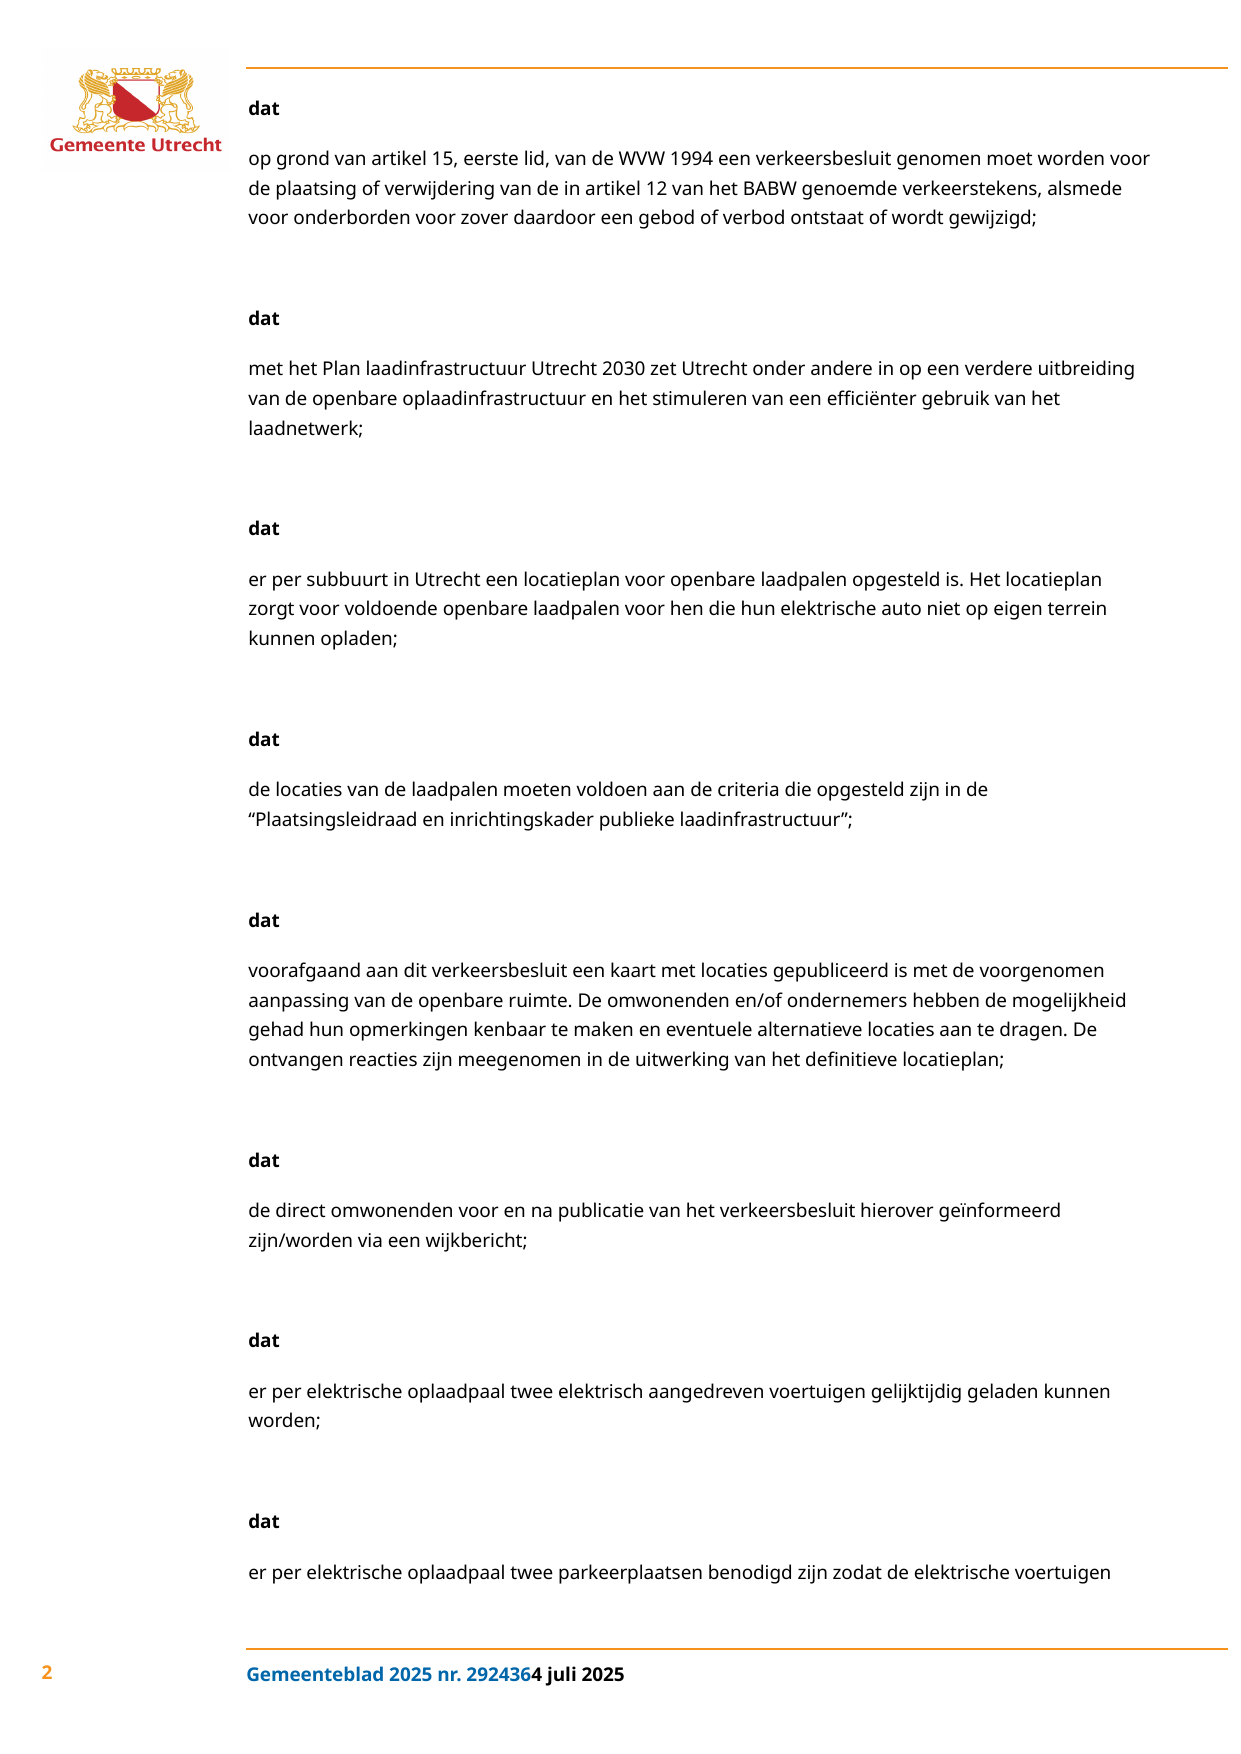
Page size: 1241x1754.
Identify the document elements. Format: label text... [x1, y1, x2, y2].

text dat [248, 305, 1152, 331]
text dat [248, 516, 1152, 541]
text dat [248, 1147, 1152, 1173]
text dat [248, 1508, 1152, 1534]
text dat [248, 95, 1152, 121]
text dat [248, 1328, 1152, 1353]
text de locaties van de laadpalen moeten voldoen aan de criteria die opgesteld zijn in de “Plaatsingsleidraad en inrichtingskader publieke laadinfrastructuur”; [248, 776, 1152, 832]
text op grond van artikel 15, eerste lid, van de WVW 1994 een verkeersbesluit genomen moet worden voor de plaatsing of verwijdering van de in artikel 12 van het BABW genoemde verkeerstekens, alsmede voor onderborden voor zover daardoor een gebod of verbod ontstaat of wordt gewijzigd; [248, 145, 1152, 230]
text voorafgaand aan dit verkeersbesluit een kaart met locaties gepubliceerd is met de voorgenomen aanpassing van de openbare ruimte. De omwonenden en/of ondernemers hebben de mogelijkheid gehad hun opmerkingen kenbaar te maken en eventuele alternatieve locaties aan te dragen. De ontvangen reacties zijn meegenomen in de uitwerking van het definitieve locatieplan; [248, 957, 1152, 1072]
text er per elektrische oplaadpaal twee parkeerplaatsen benodigd zijn zodat de elektrische voertuigen [248, 1559, 1152, 1585]
text dat [248, 726, 1152, 752]
text dat [248, 907, 1152, 933]
text er per subbuurt in Utrecht een locatieplan voor openbare laadpalen opgesteld is. Het locatieplan zorgt voor voldoende openbare laadpalen voor hen die hun elektrische auto niet op eigen terrein kunnen opladen; [248, 566, 1152, 651]
picture [41, 47, 231, 172]
text de direct omwonenden voor en na publicatie van het verkeersbesluit hierover geïnformeerd zijn/worden via een wijkbericht; [248, 1197, 1152, 1253]
text er per elektrische oplaadpaal twee elektrisch aangedreven voertuigen gelijktijdig geladen kunnen worden; [248, 1378, 1152, 1433]
text met het Plan laadinfrastructuur Utrecht 2030 zet Utrecht onder andere in op een verdere uitbreiding van de openbare oplaadinfrastructuur en het stimuleren van een efficiënter gebruik van het laadnetwerk; [248, 356, 1152, 441]
